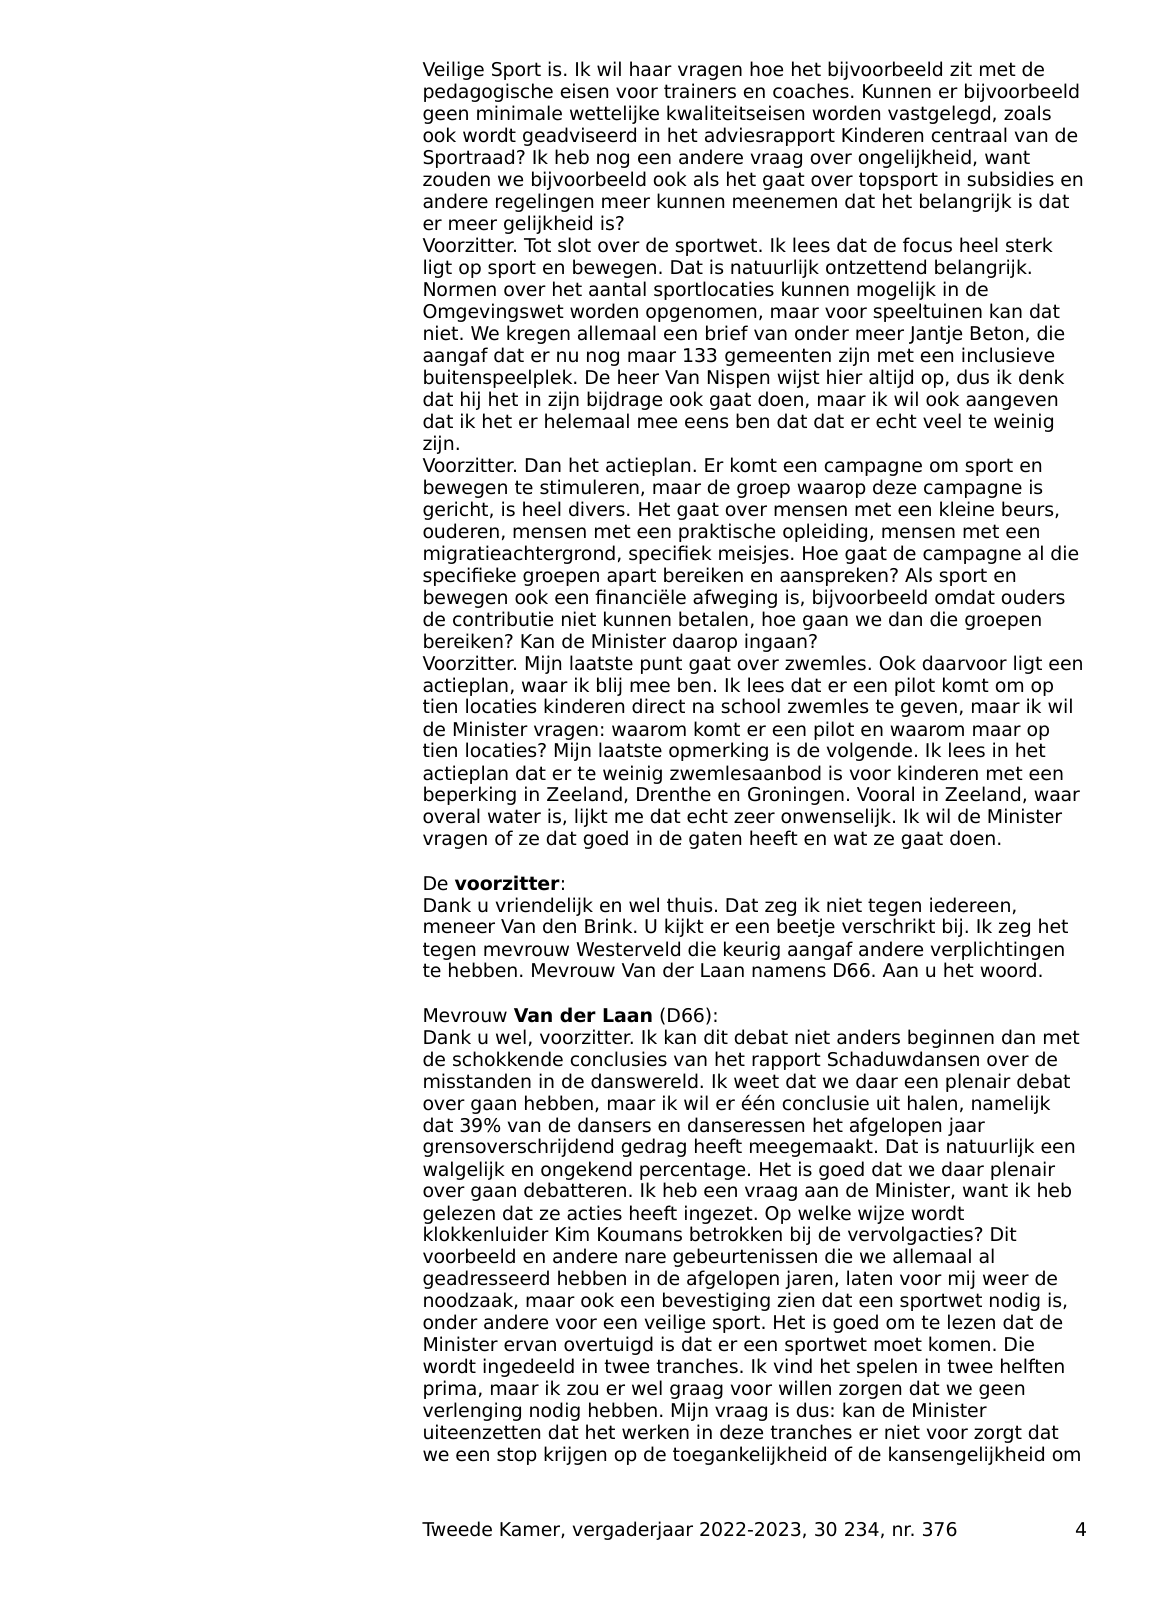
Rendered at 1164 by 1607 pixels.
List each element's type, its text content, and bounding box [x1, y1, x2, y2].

text Voorzitter. Mijn laatste punt gaat over zwemles. Ook daarvoor ligt een actieplan, waar ik blij mee ben. Ik lees dat er een pilot komt om op tien locaties kinderen direct na school zwemles te geven, maar ik wil de Minister vragen: waarom komt er een pilot en waarom maar op tien locaties? Mijn laatste opmerking is de volgende. Ik lees in het actieplan dat er te weinig zwemlesaanbod is voor kinderen met een beperking in Zeeland, Drenthe en Groningen. Vooral in Zeeland, waar overal water is, lijkt me dat echt zeer onwenselijk. Ik wil de Minister vragen of ze dat goed in de gaten heeft en wat ze gaat doen. [422, 652, 1087, 850]
text Dank u wel, voorzitter. Ik kan dit debat niet anders beginnen dan met de schokkende conclusies van het rapport Schaduwdansen over de misstanden in de danswereld. Ik weet dat we daar een plenair debat over gaan hebben, maar ik wil er één conclusie uit halen, namelijk dat 39% van de dansers en danseressen het afgelopen jaar grensoverschrijdend gedrag heeft meegemaakt. Dat is natuurlijk een walgelijk en ongekend percentage. Het is goed dat we daar plenair over gaan debatteren. Ik heb een vraag aan de Minister, want ik heb gelezen dat ze acties heeft ingezet. Op welke wijze wordt klokkenluider Kim Koumans betrokken bij de vervolgacties? Dit voorbeeld en andere nare gebeurtenissen die we allemaal al geadresseerd hebben in de afgelopen jaren, laten voor mij weer de noodzaak, maar ook een bevestiging zien dat een sportwet nodig is, onder andere voor een veilige sport. Het is goed om te lezen dat de Minister ervan overtuigd is dat er een sportwet moet komen. Die wordt ingedeeld in twee tranches. Ik vind het spelen in twee helften prima, maar ik zou er wel graag voor willen zorgen dat we geen verlenging nodig hebben. Mijn vraag is dus: kan de Minister uiteenzetten dat het werken in deze tranches er niet voor zorgt dat we een stop krijgen op de toegankelijkheid of de kansengelijkheid om [422, 1027, 1087, 1466]
text Mevrouw Van der Laan (D66): [422, 1004, 1087, 1027]
text Dank u vriendelijk en wel thuis. Dat zeg ik niet tegen iedereen, meneer Van den Brink. U kijkt er een beetje verschrikt bij. Ik zeg het tegen mevrouw Westerveld die keurig aangaf andere verplichtingen te hebben. Mevrouw Van der Laan namens D66. Aan u het woord. [422, 894, 1087, 982]
text De voorzitter: [422, 872, 1087, 894]
text Veilige Sport is. Ik wil haar vragen hoe het bijvoorbeeld zit met de pedagogische eisen voor trainers en coaches. Kunnen er bijvoorbeeld geen minimale wettelijke kwaliteitseisen worden vastgelegd, zoals ook wordt geadviseerd in het adviesrapport Kinderen centraal van de Sportraad? Ik heb nog een andere vraag over ongelijkheid, want zouden we bijvoorbeeld ook als het gaat over topsport in subsidies en andere regelingen meer kunnen meenemen dat het belangrijk is dat er meer gelijkheid is? [422, 59, 1087, 235]
text Voorzitter. Dan het actieplan. Er komt een campagne om sport en bewegen te stimuleren, maar de groep waarop deze campagne is gericht, is heel divers. Het gaat over mensen met een kleine beurs, ouderen, mensen met een praktische opleiding, mensen met een migratieachtergrond, specifiek meisjes. Hoe gaat de campagne al die specifieke groepen apart bereiken en aanspreken? Als sport en bewegen ook een financiële afweging is, bijvoorbeeld omdat ouders de contributie niet kunnen betalen, hoe gaan we dan die groepen bereiken? Kan de Minister daarop ingaan? [422, 455, 1087, 652]
text Voorzitter. Tot slot over de sportwet. Ik lees dat de focus heel sterk ligt op sport en bewegen. Dat is natuurlijk ontzettend belangrijk. Normen over het aantal sportlocaties kunnen mogelijk in de Omgevingswet worden opgenomen, maar voor speeltuinen kan dat niet. We kregen allemaal een brief van onder meer Jantje Beton, die aangaf dat er nu nog maar 133 gemeenten zijn met een inclusieve buitenspeelplek. De heer Van Nispen wijst hier altijd op, dus ik denk dat hij het in zijn bijdrage ook gaat doen, maar ik wil ook aangeven dat ik het er helemaal mee eens ben dat dat er echt veel te weinig zijn. [422, 235, 1087, 455]
